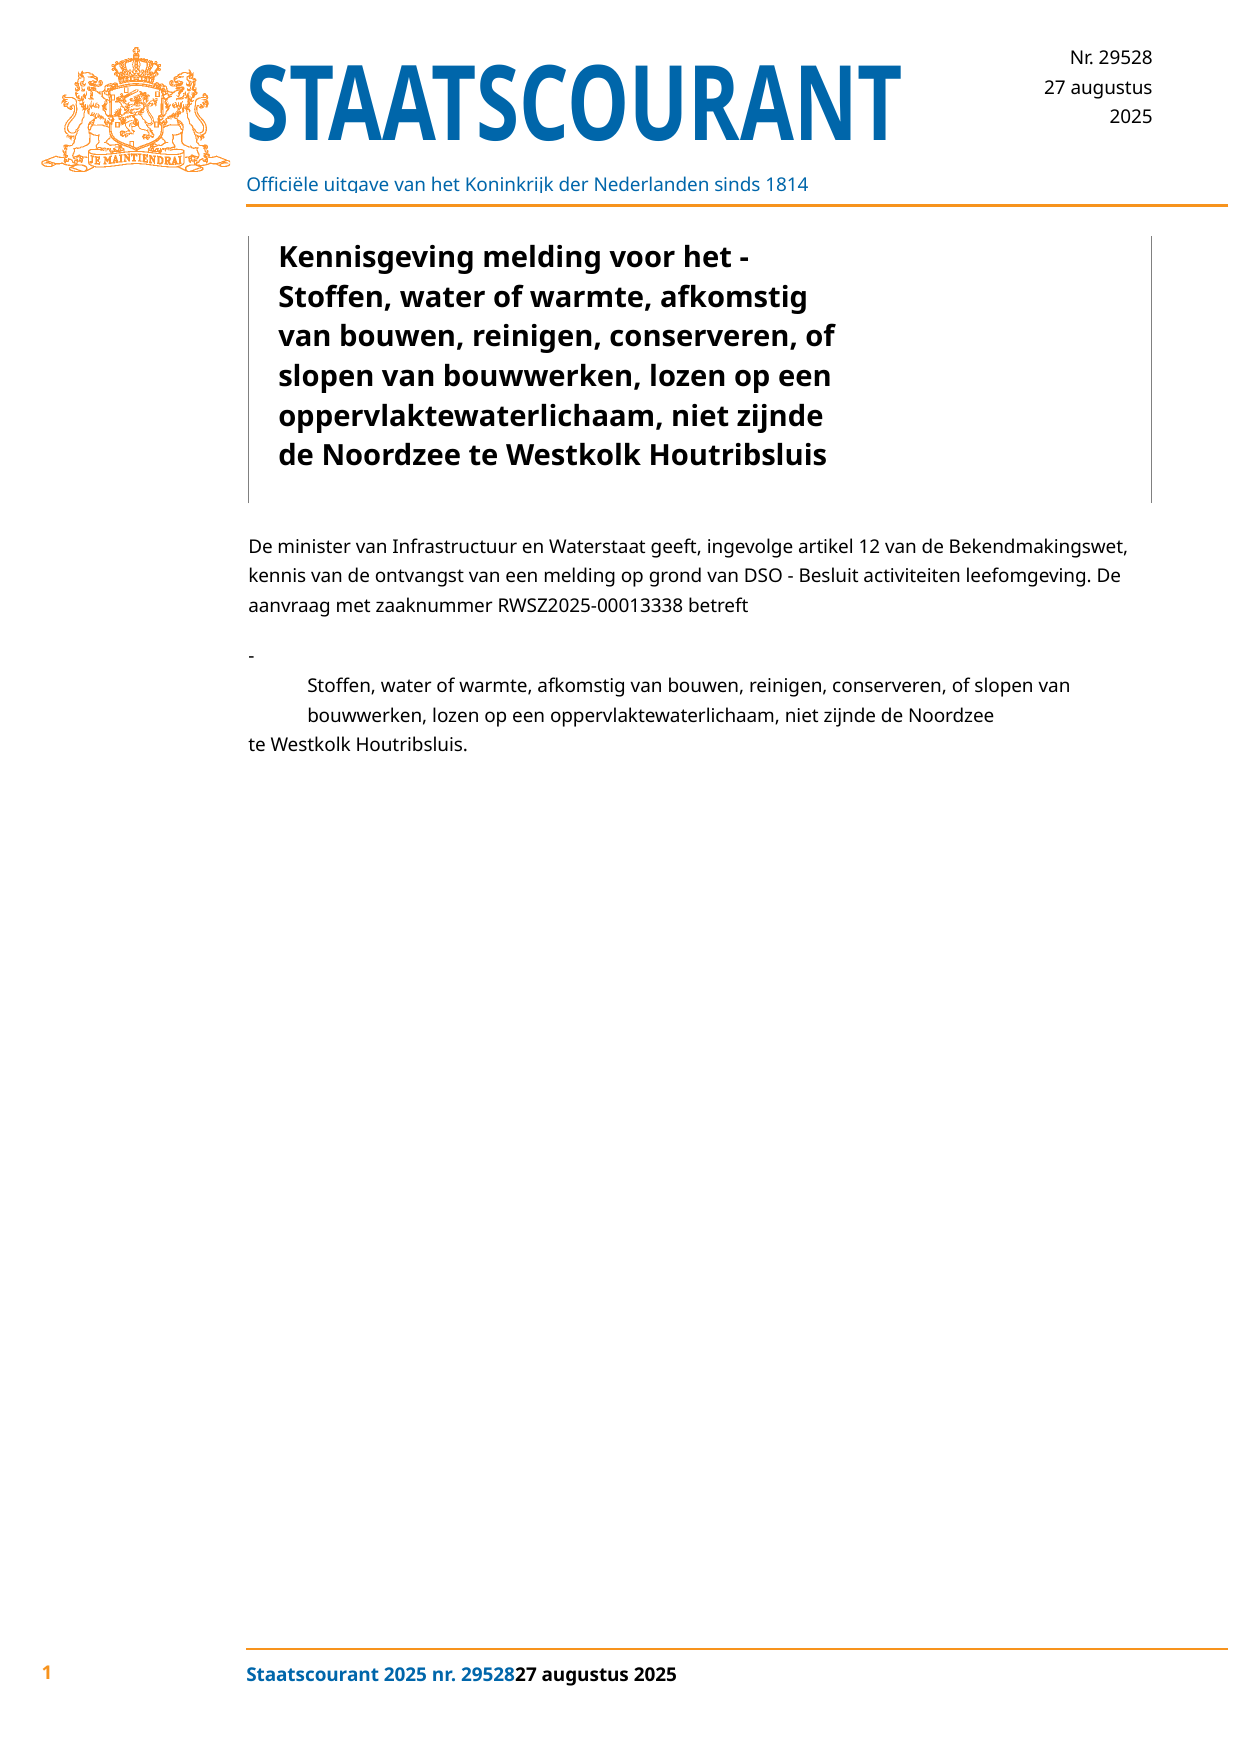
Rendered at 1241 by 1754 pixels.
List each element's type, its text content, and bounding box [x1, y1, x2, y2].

table_header [850, 236, 912, 413]
list Stoffen, water of warmte, afkomstig van bouwen, reinigen, conserveren, of slopen van bouwwerken, lozen op een oppervlaktewaterlichaam, niet zijnde de Noordzee [248, 672, 1152, 727]
picture [41, 47, 231, 172]
table_header [850, 414, 1151, 503]
text te Westkolk Houtribsluis. [248, 731, 1152, 757]
table_header [1090, 236, 1151, 413]
text De minister van Infrastructuur en Waterstaat geeft, ingevolge artikel 12 van de Bekendmakingswet, kennis van de ontvangst van een melding op grond van DSO - Besluit activiteiten leefomgeving. De aanvraag met zaaknummer RWSZ2025-00013338 betreft [248, 533, 1152, 618]
picture [912, 236, 1090, 414]
table_header Kennisgeving melding voor het -Stoffen, water of warmte, afkomstig van bouwen, reinigen, conserveren, of slopen van bouwwerken, lozen op een oppervlaktewaterlichaam, niet zijnde de Noordzee te Westkolk Houtribsluis [249, 236, 850, 503]
